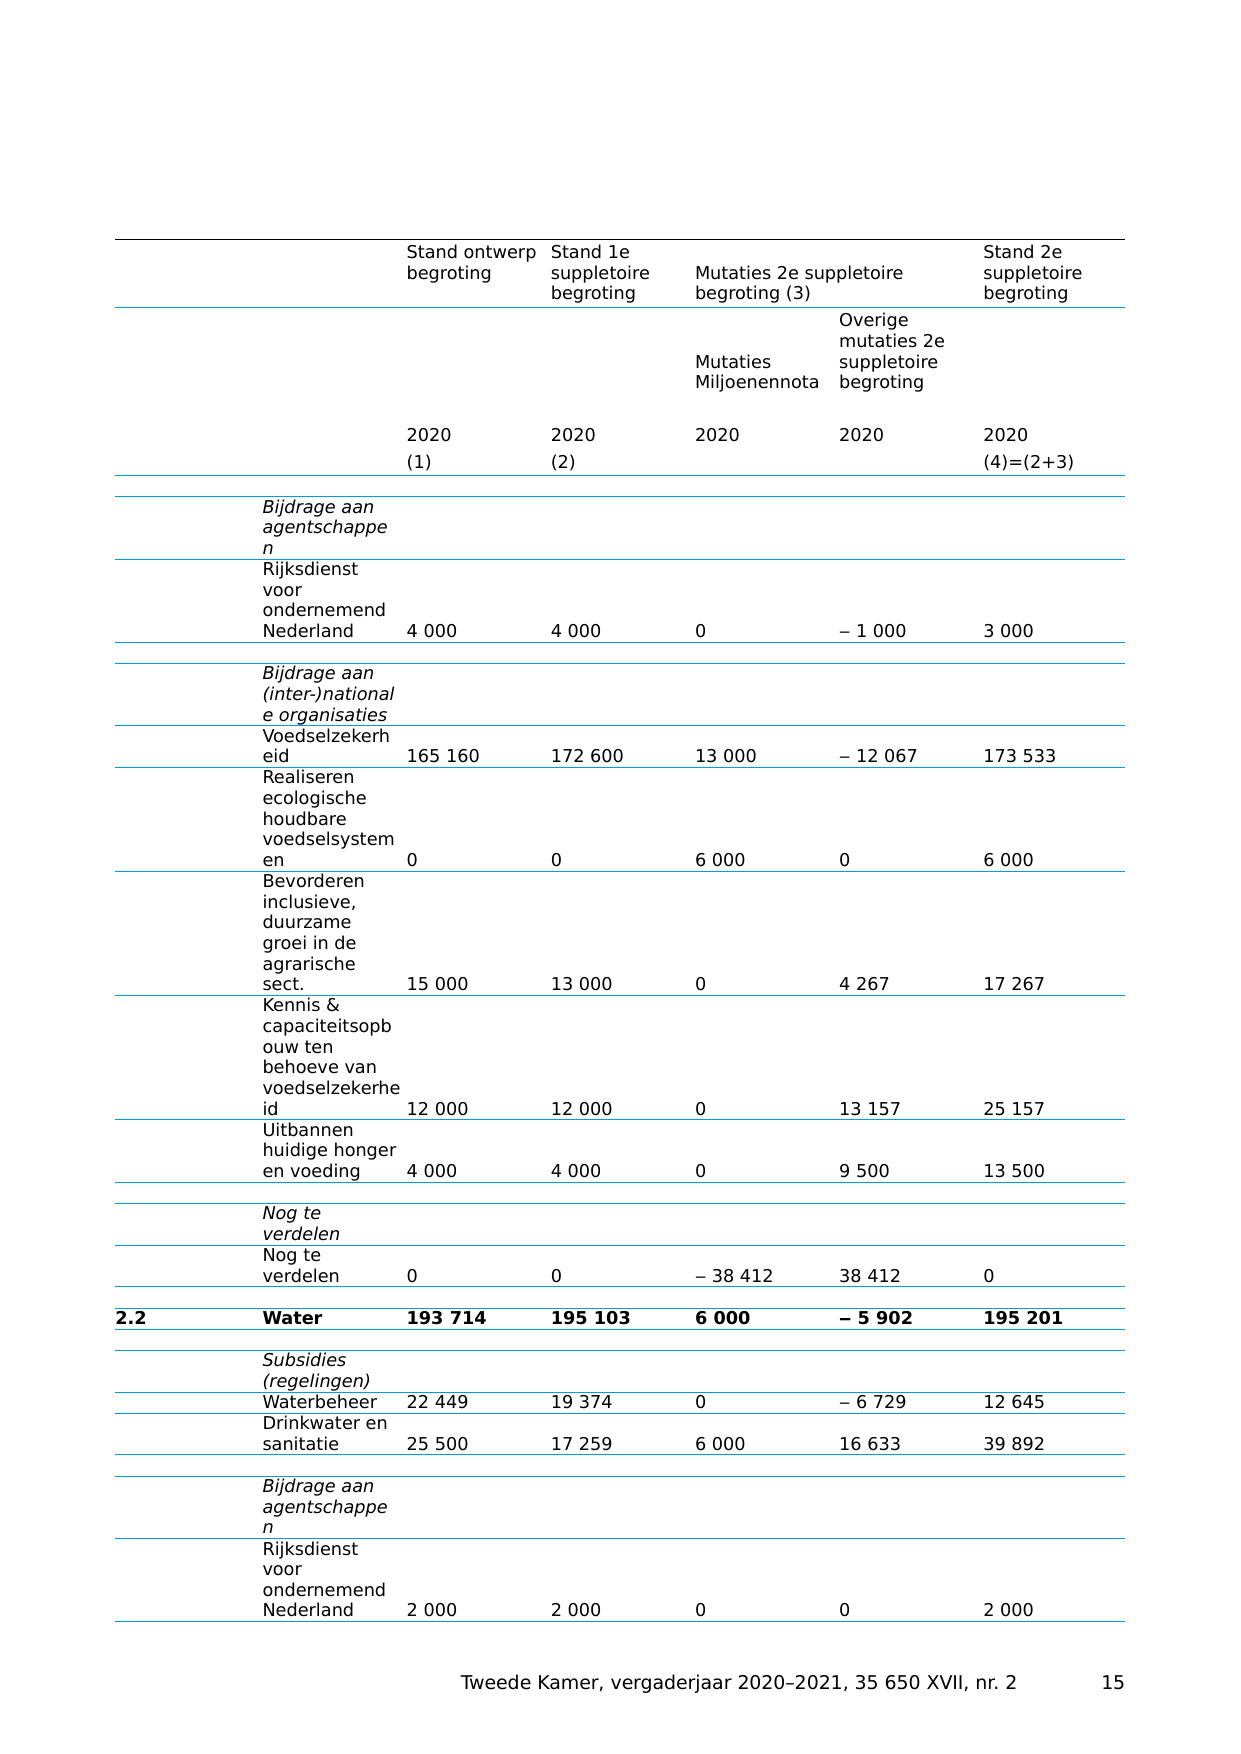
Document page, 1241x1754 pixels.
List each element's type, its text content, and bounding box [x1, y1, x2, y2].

table_cell [115, 664, 259, 725]
table_cell 13 000 [692, 726, 836, 767]
table_cell [115, 1204, 259, 1244]
table_cell [692, 1183, 836, 1203]
table_cell [548, 1351, 692, 1391]
table_cell (1) [404, 449, 548, 475]
table_cell [404, 1287, 548, 1307]
table_cell Stand ontwerp begroting [404, 240, 548, 307]
table_cell Stand 1e suppletoire begroting [548, 240, 692, 307]
table_cell [836, 396, 980, 422]
table_cell 4 000 [404, 560, 548, 642]
table_cell [836, 1330, 980, 1350]
table_cell [259, 240, 403, 307]
table_cell [404, 1183, 548, 1203]
table_cell 0 [692, 1393, 836, 1413]
table_cell [115, 560, 259, 642]
table_cell [259, 449, 403, 475]
table_cell 0 [836, 1539, 980, 1621]
table_cell 22 449 [404, 1393, 548, 1413]
table_cell 0 [404, 768, 548, 871]
table_cell 2020 [692, 422, 836, 449]
table_cell 2020 [980, 422, 1125, 449]
table_cell ‒ 12 067 [836, 726, 980, 767]
table_cell [980, 308, 1125, 396]
table_cell [692, 1204, 836, 1244]
table_cell [115, 872, 259, 995]
table_cell 195 201 [980, 1309, 1125, 1328]
table_cell [115, 1414, 259, 1454]
table_cell [692, 449, 836, 475]
table_cell 0 [692, 996, 836, 1119]
table_cell Overige mutaties 2e suppletoire begroting [836, 308, 980, 396]
table_cell 19 374 [548, 1393, 692, 1413]
table_cell [836, 643, 980, 663]
table_cell [692, 1351, 836, 1391]
table_cell [404, 497, 548, 559]
table_cell [980, 396, 1125, 422]
table_cell [115, 476, 259, 496]
table_cell [115, 1120, 259, 1182]
table_cell 3 000 [980, 560, 1125, 642]
table_cell [692, 396, 836, 422]
table_cell 16 633 [836, 1414, 980, 1454]
table_cell [548, 1183, 692, 1203]
table_cell Realiseren ecologische houdbare voedselsystemen [259, 768, 403, 871]
table_cell 172 600 [548, 726, 692, 767]
table_cell 0 [692, 1120, 836, 1182]
table_cell 12 000 [548, 996, 692, 1119]
table_cell 0 [692, 1539, 836, 1621]
table_cell [548, 308, 692, 396]
table_cell [548, 1477, 692, 1538]
table_cell 17 267 [980, 872, 1125, 995]
table_cell 17 259 [548, 1414, 692, 1454]
table_cell [259, 422, 403, 449]
table_cell [404, 396, 548, 422]
table_cell Rijksdienst voor ondernemend Nederland [259, 560, 403, 642]
table_cell [692, 1287, 836, 1307]
table_cell 165 160 [404, 726, 548, 767]
table_cell [115, 396, 259, 422]
table_cell [548, 476, 692, 496]
table_cell 2 000 [980, 1539, 1125, 1621]
table_cell 195 103 [548, 1309, 692, 1328]
table_cell 2 000 [404, 1539, 548, 1621]
table_cell 173 533 [980, 726, 1125, 767]
table_cell [548, 643, 692, 663]
table_cell [692, 1455, 836, 1476]
table_cell [115, 1477, 259, 1538]
table_cell [259, 1287, 403, 1307]
table_cell Uitbannen huidige honger en voeding [259, 1120, 403, 1182]
table_cell [980, 1351, 1125, 1391]
table_cell [980, 643, 1125, 663]
table_cell [980, 1455, 1125, 1476]
table_cell [692, 1477, 836, 1538]
table_cell [115, 768, 259, 871]
table_cell ‒ 6 729 [836, 1393, 980, 1413]
table_cell 4 267 [836, 872, 980, 995]
table_cell [980, 1204, 1125, 1244]
table_cell Bijdrage aan agentschappen [259, 497, 403, 559]
table_cell 0 [548, 1246, 692, 1286]
table_cell [692, 664, 836, 725]
table_cell [836, 449, 980, 475]
table_cell 2020 [548, 422, 692, 449]
table_cell [692, 497, 836, 559]
table_cell [115, 1330, 259, 1350]
table_cell [836, 1183, 980, 1203]
table_cell [404, 1455, 548, 1476]
table_cell [259, 396, 403, 422]
table_cell [836, 1204, 980, 1244]
table_cell [836, 1351, 980, 1391]
table_cell (2) [548, 449, 692, 475]
table_cell [836, 1287, 980, 1307]
table_cell [980, 1477, 1125, 1538]
table_cell 6 000 [692, 1309, 836, 1328]
table_cell 13 157 [836, 996, 980, 1119]
table_cell [836, 476, 980, 496]
table_cell Bevorderen inclusieve, duurzame groei in de agrarische sect. [259, 872, 403, 995]
table_cell [259, 476, 403, 496]
table_cell Waterbeheer [259, 1393, 403, 1413]
table_cell 2 000 [548, 1539, 692, 1621]
table_cell [980, 1183, 1125, 1203]
table_cell Nog te verdelen [259, 1246, 403, 1286]
table_cell Mutaties 2e suppletoire begroting (3) [692, 240, 980, 307]
table_cell [404, 308, 548, 396]
table_cell [548, 1455, 692, 1476]
table_cell 25 157 [980, 996, 1125, 1119]
table_cell 39 892 [980, 1414, 1125, 1454]
table_cell 13 000 [548, 872, 692, 995]
table_cell [548, 664, 692, 725]
table_cell 15 000 [404, 872, 548, 995]
table_cell [692, 476, 836, 496]
table_cell [836, 1455, 980, 1476]
table_cell [548, 497, 692, 559]
table_cell [836, 497, 980, 559]
table_cell [259, 308, 403, 396]
table_cell [115, 1183, 259, 1203]
table_cell Voedselzekerheid [259, 726, 403, 767]
table_cell 0 [692, 872, 836, 995]
table_cell [980, 664, 1125, 725]
table_cell Subsidies (regelingen) [259, 1351, 403, 1391]
table_cell [980, 1330, 1125, 1350]
table_cell [115, 1351, 259, 1391]
table_cell Drinkwater en sanitatie [259, 1414, 403, 1454]
table_cell [404, 664, 548, 725]
table_cell [692, 643, 836, 663]
table_cell 12 000 [404, 996, 548, 1119]
table_cell 12 645 [980, 1393, 1125, 1413]
table_cell 2020 [836, 422, 980, 449]
table_cell ‒ 1 000 [836, 560, 980, 642]
table_cell [404, 1477, 548, 1538]
table_cell [980, 1287, 1125, 1307]
table_cell [548, 1204, 692, 1244]
table_cell [115, 422, 259, 449]
table_cell 2020 [404, 422, 548, 449]
table_cell 9 500 [836, 1120, 980, 1182]
table_cell 13 500 [980, 1120, 1125, 1182]
table_cell 4 000 [404, 1120, 548, 1182]
table_cell [115, 726, 259, 767]
table_cell [115, 240, 259, 307]
table_cell Kennis & capaciteitsopbouw ten behoeve van voedselzekerheid [259, 996, 403, 1119]
table_cell [259, 1183, 403, 1203]
table_cell 4 000 [548, 560, 692, 642]
table_cell [548, 396, 692, 422]
table_cell Rijksdienst voor ondernemend Nederland [259, 1539, 403, 1621]
table_cell 0 [404, 1246, 548, 1286]
table_cell [115, 643, 259, 663]
table_cell 0 [548, 768, 692, 871]
table_cell 38 412 [836, 1246, 980, 1286]
table_cell [836, 1477, 980, 1538]
table_cell Bijdrage aan agentschappen [259, 1477, 403, 1538]
table_cell [692, 1330, 836, 1350]
table_cell [259, 1330, 403, 1350]
table_cell ‒ 5 902 [836, 1309, 980, 1328]
table_cell Bijdrage aan (inter-)nationale organisaties [259, 664, 403, 725]
table_cell 25 500 [404, 1414, 548, 1454]
table_cell [115, 1287, 259, 1307]
table_cell [115, 1246, 259, 1286]
table_cell ‒ 38 412 [692, 1246, 836, 1286]
table_cell [404, 476, 548, 496]
table_cell [404, 1351, 548, 1391]
table_cell [115, 449, 259, 475]
table_cell [404, 1204, 548, 1244]
table_cell [980, 497, 1125, 559]
table_cell 0 [692, 560, 836, 642]
table_cell 6 000 [692, 768, 836, 871]
table_cell Stand 2e suppletoire begroting [980, 240, 1125, 307]
table_cell (4)=(2+3) [980, 449, 1125, 475]
table_cell [404, 643, 548, 663]
table_cell Nog te verdelen [259, 1204, 403, 1244]
table_cell Water [259, 1309, 403, 1328]
table_cell 6 000 [980, 768, 1125, 871]
table_cell [404, 1330, 548, 1350]
table_cell [115, 1393, 259, 1413]
table_cell [259, 643, 403, 663]
table_cell [548, 1330, 692, 1350]
table_cell 193 714 [404, 1309, 548, 1328]
table_cell [115, 497, 259, 559]
table_cell [548, 1287, 692, 1307]
table_header Tabel 5 Budgettaire gevolgen van beleid artikel 2 Duurzame ontwikkeling, voedselzekerheid, water en klimaat (Tweede suppletoire begroting) (bedragen x € 1.000) [115, 191, 1125, 239]
table_cell [980, 476, 1125, 496]
table_cell 0 [836, 768, 980, 871]
table_cell [259, 1455, 403, 1476]
table_cell [115, 996, 259, 1119]
table_cell [115, 1455, 259, 1476]
table_cell [115, 308, 259, 396]
table_cell 4 000 [548, 1120, 692, 1182]
table_cell 0 [980, 1246, 1125, 1286]
table_cell [115, 1539, 259, 1621]
table_cell 2.2 [115, 1309, 259, 1328]
table_cell [836, 664, 980, 725]
table_cell 6 000 [692, 1414, 836, 1454]
table_cell Mutaties Miljoenennota [692, 308, 836, 396]
